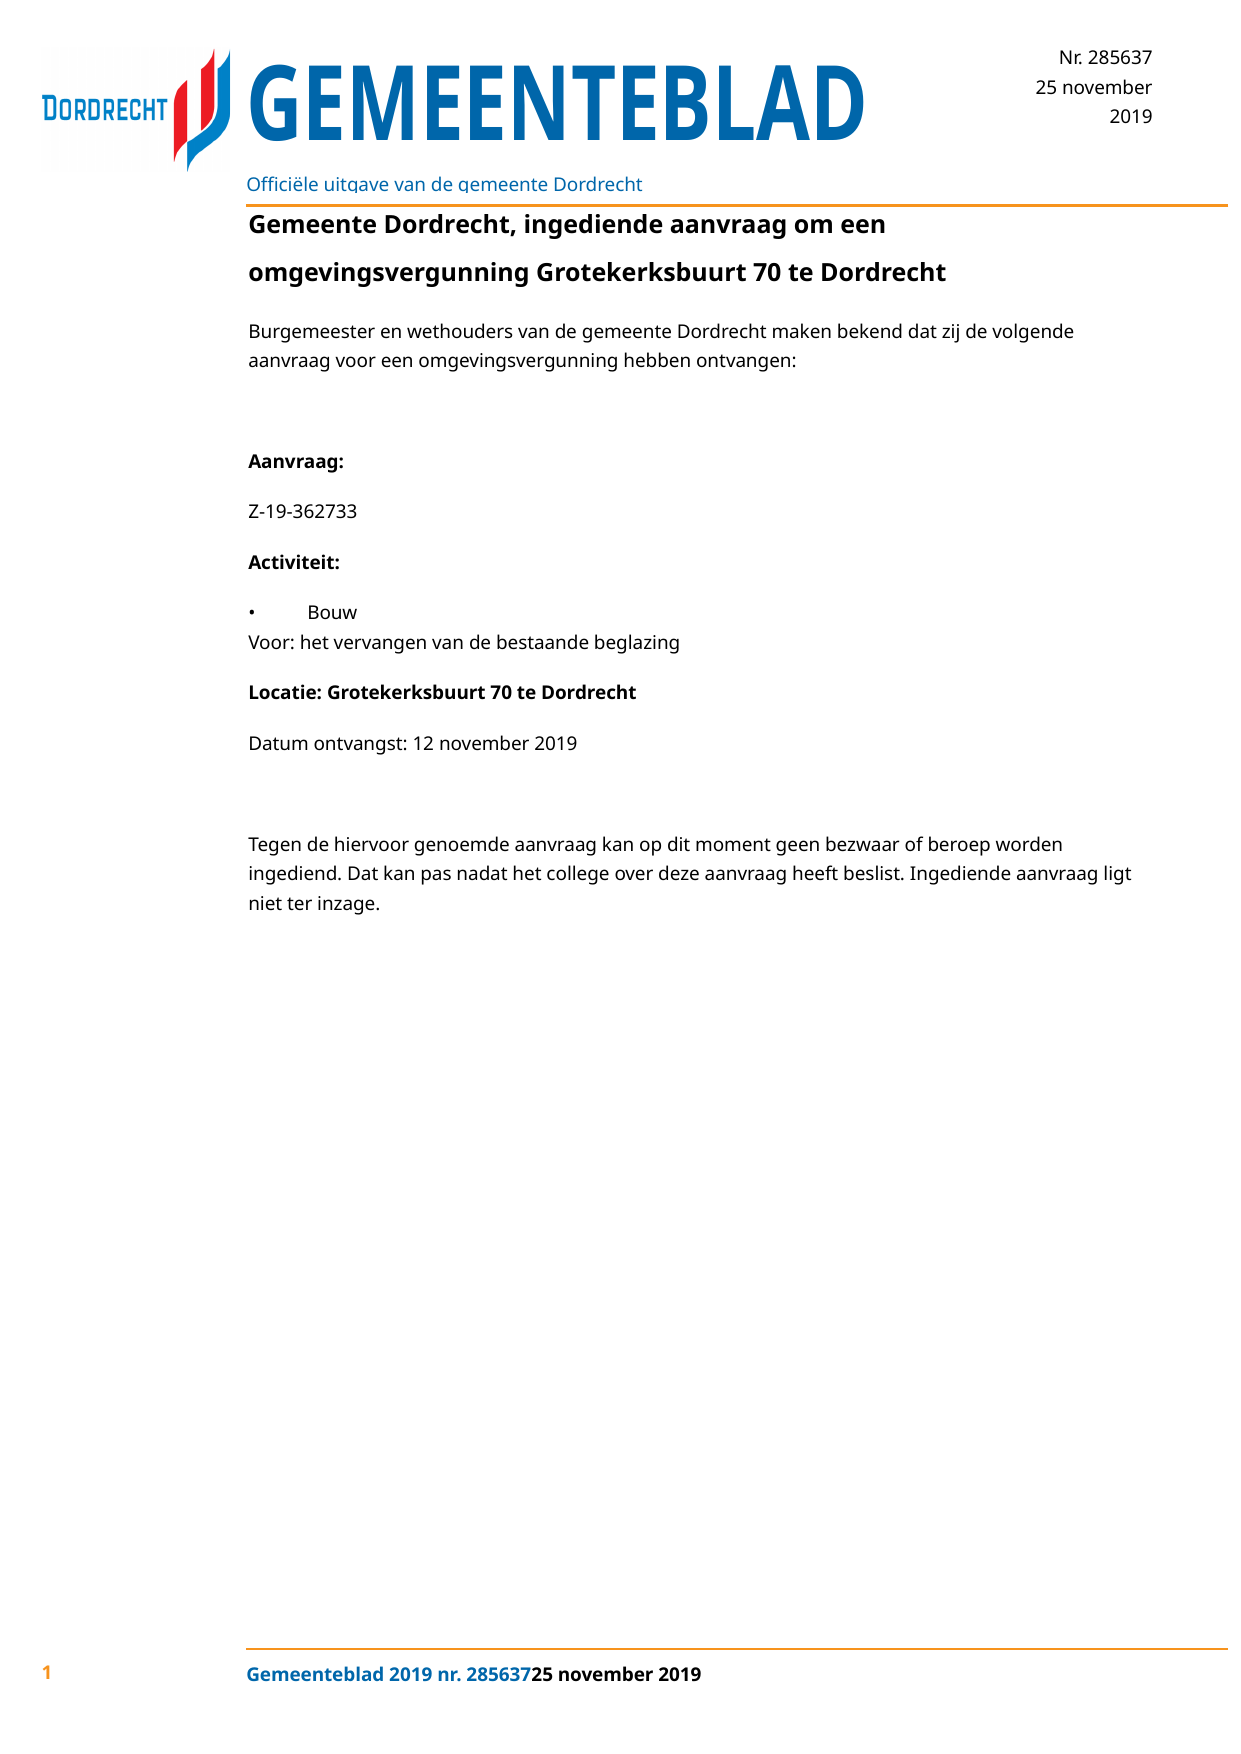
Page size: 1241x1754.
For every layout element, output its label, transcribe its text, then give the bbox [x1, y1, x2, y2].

text Aanvraag: [248, 448, 1152, 474]
text Activiteit: [248, 549, 1152, 575]
text Voor: het vervangen van de bestaande beglazing [248, 629, 1152, 655]
text Burgemeester en wethouders van de gemeente Dordrecht maken bekend dat zij de volgende aanvraag voor een omgevingsvergunning hebben ontvangen: [248, 318, 1152, 373]
text Locatie: Grotekerksbuurt 70 te Dordrecht [248, 679, 1152, 705]
list Bouw [248, 599, 1152, 625]
text Datum ontvangst: 12 november 2019 [248, 730, 1152, 756]
text Gemeente Dordrecht, ingediende aanvraag om een omgevingsvergunning Grotekerksbuurt 70 te Dordrecht [248, 207, 1152, 288]
text Tegen de hiervoor genoemde aanvraag kan op dit moment geen bezwaar of beroep worden ingediend. Dat kan pas nadat het college over deze aanvraag heeft beslist. Ingediende aanvraag ligt niet ter inzage. [248, 831, 1152, 916]
text Z-19-362733 [248, 499, 1152, 524]
picture [41, 47, 231, 172]
